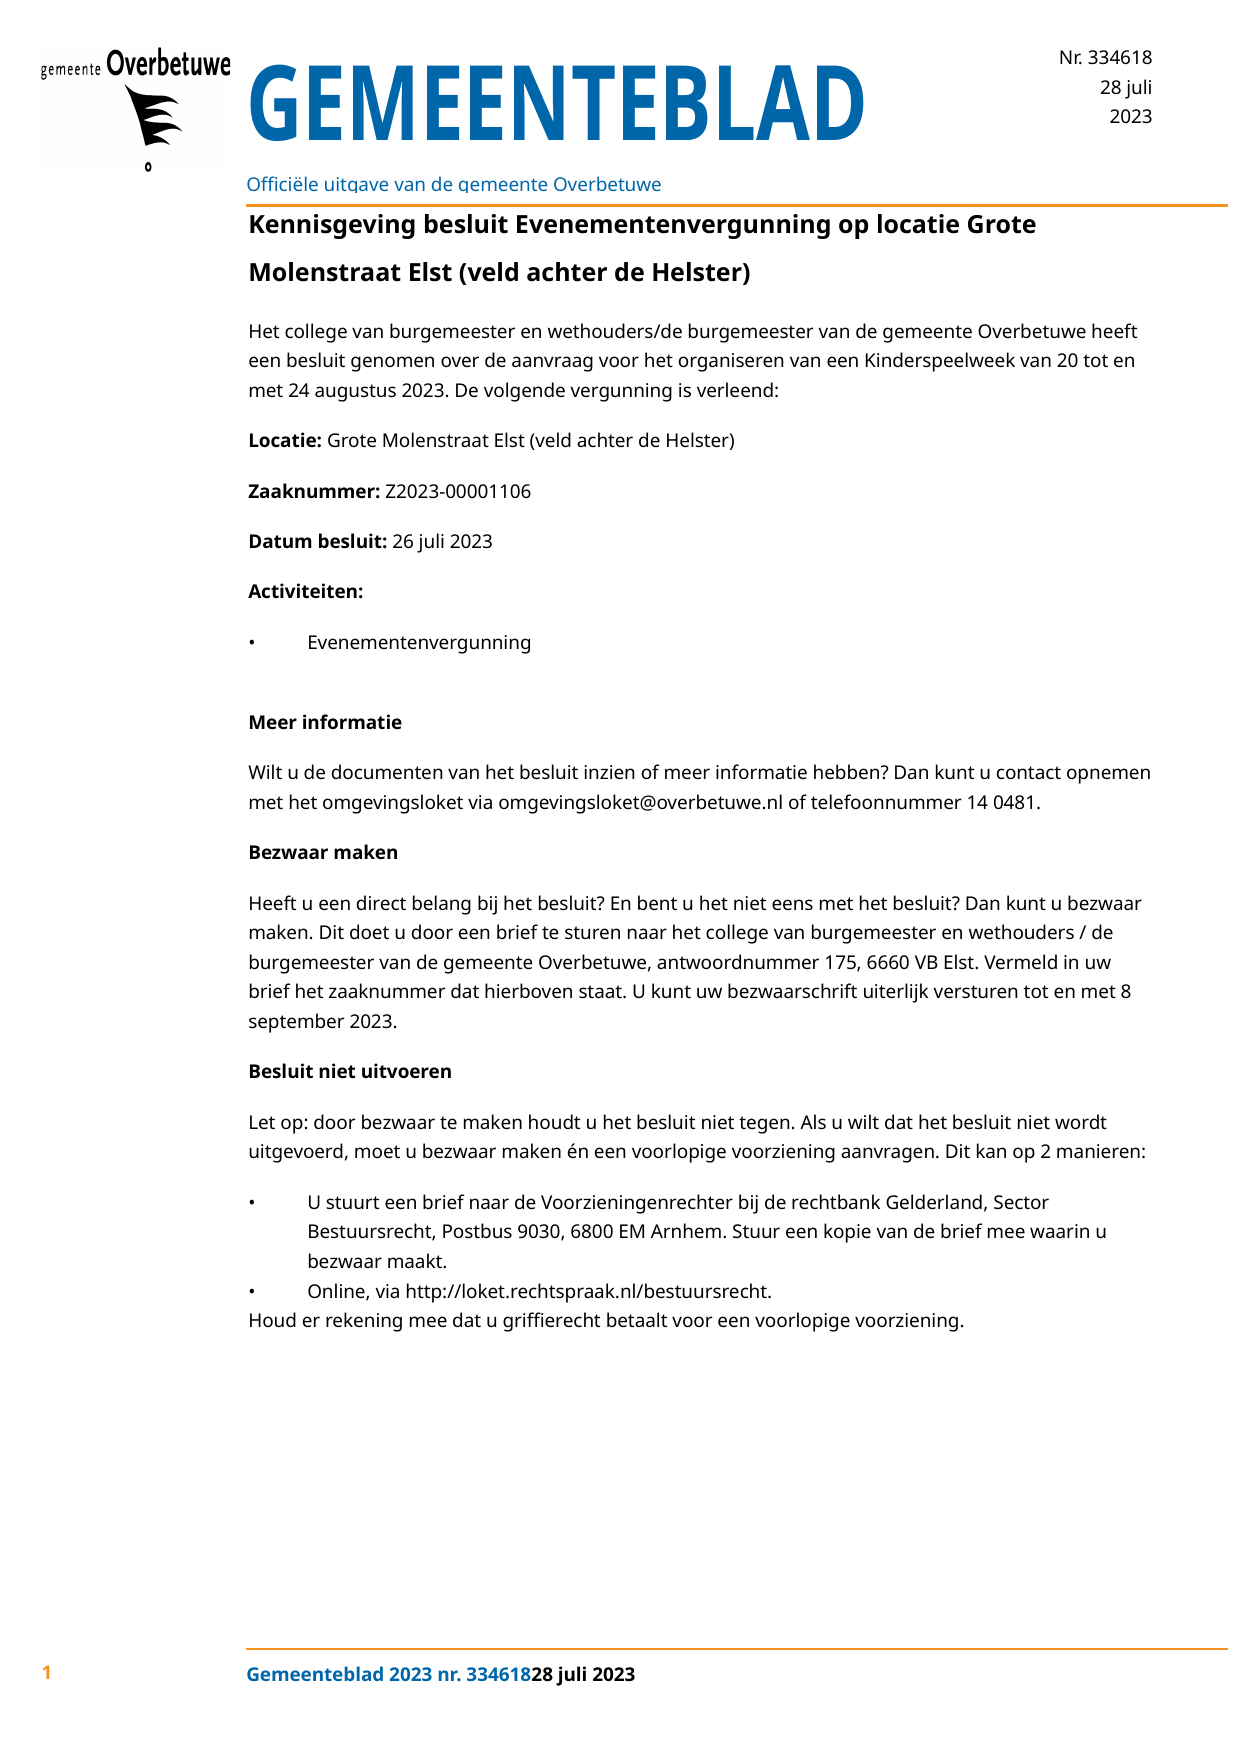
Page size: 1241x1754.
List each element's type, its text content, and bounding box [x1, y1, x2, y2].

text Kennisgeving besluit Evenementenvergunning op locatie Grote Molenstraat Elst (veld achter de Helster) [248, 207, 1152, 288]
text Zaaknummer: Z2023-00001106 [248, 478, 1152, 504]
text Besluit niet uitvoeren [248, 1059, 1152, 1084]
picture [41, 47, 231, 172]
text Bezwaar maken [248, 839, 1152, 865]
text Wilt u de documenten van het besluit inzien of meer informatie hebben? Dan kunt u contact opnemen met het omgevingsloket via omgevingsloket@overbetuwe.nl of telefoonnummer 14 0481. [248, 759, 1152, 815]
text Let op: door bezwaar te maken houdt u het besluit niet tegen. Als u wilt dat het besluit niet wordt uitgevoerd, moet u bezwaar maken én een voorlopige voorziening aanvragen. Dit kan op 2 manieren: [248, 1109, 1152, 1164]
text Houd er rekening mee dat u griffierecht betaalt voor een voorlopige voorziening. [248, 1307, 1152, 1333]
text Locatie: Grote Molenstraat Elst (veld achter de Helster) [248, 427, 1152, 453]
text Het college van burgemeester en wethouders/de burgemeester van de gemeente Overbetuwe heeft een besluit genomen over de aanvraag voor het organiseren van een Kinderspeelweek van 20 tot en met 24 augustus 2023. De volgende vergunning is verleend: [248, 318, 1152, 403]
text Heeft u een direct belang bij het besluit? En bent u het niet eens met het besluit? Dan kunt u bezwaar maken. Dit doet u door een brief te sturen naar het college van burgemeester en wethouders / de burgemeester van de gemeente Overbetuwe, antwoordnummer 175, 6660 VB Elst. Vermeld in uw brief het zaaknummer dat hierboven staat. U kunt uw bezwaarschrift uiterlijk versturen tot en met 8 september 2023. [248, 890, 1152, 1034]
list Online, via http://loket.rechtspraak.nl/bestuursrecht. [248, 1278, 1152, 1304]
text Datum besluit: 26 juli 2023 [248, 528, 1152, 554]
list U stuurt een brief naar de Voorzieningenrechter bij de rechtbank Gelderland, Sector Bestuursrecht, Postbus 9030, 6800 EM Arnhem. Stuur een kopie van de brief mee waarin u bezwaar maakt. [248, 1189, 1152, 1274]
list Evenementenvergunning [248, 629, 1152, 655]
text Activiteiten: [248, 579, 1152, 604]
text Meer informatie [248, 709, 1152, 735]
